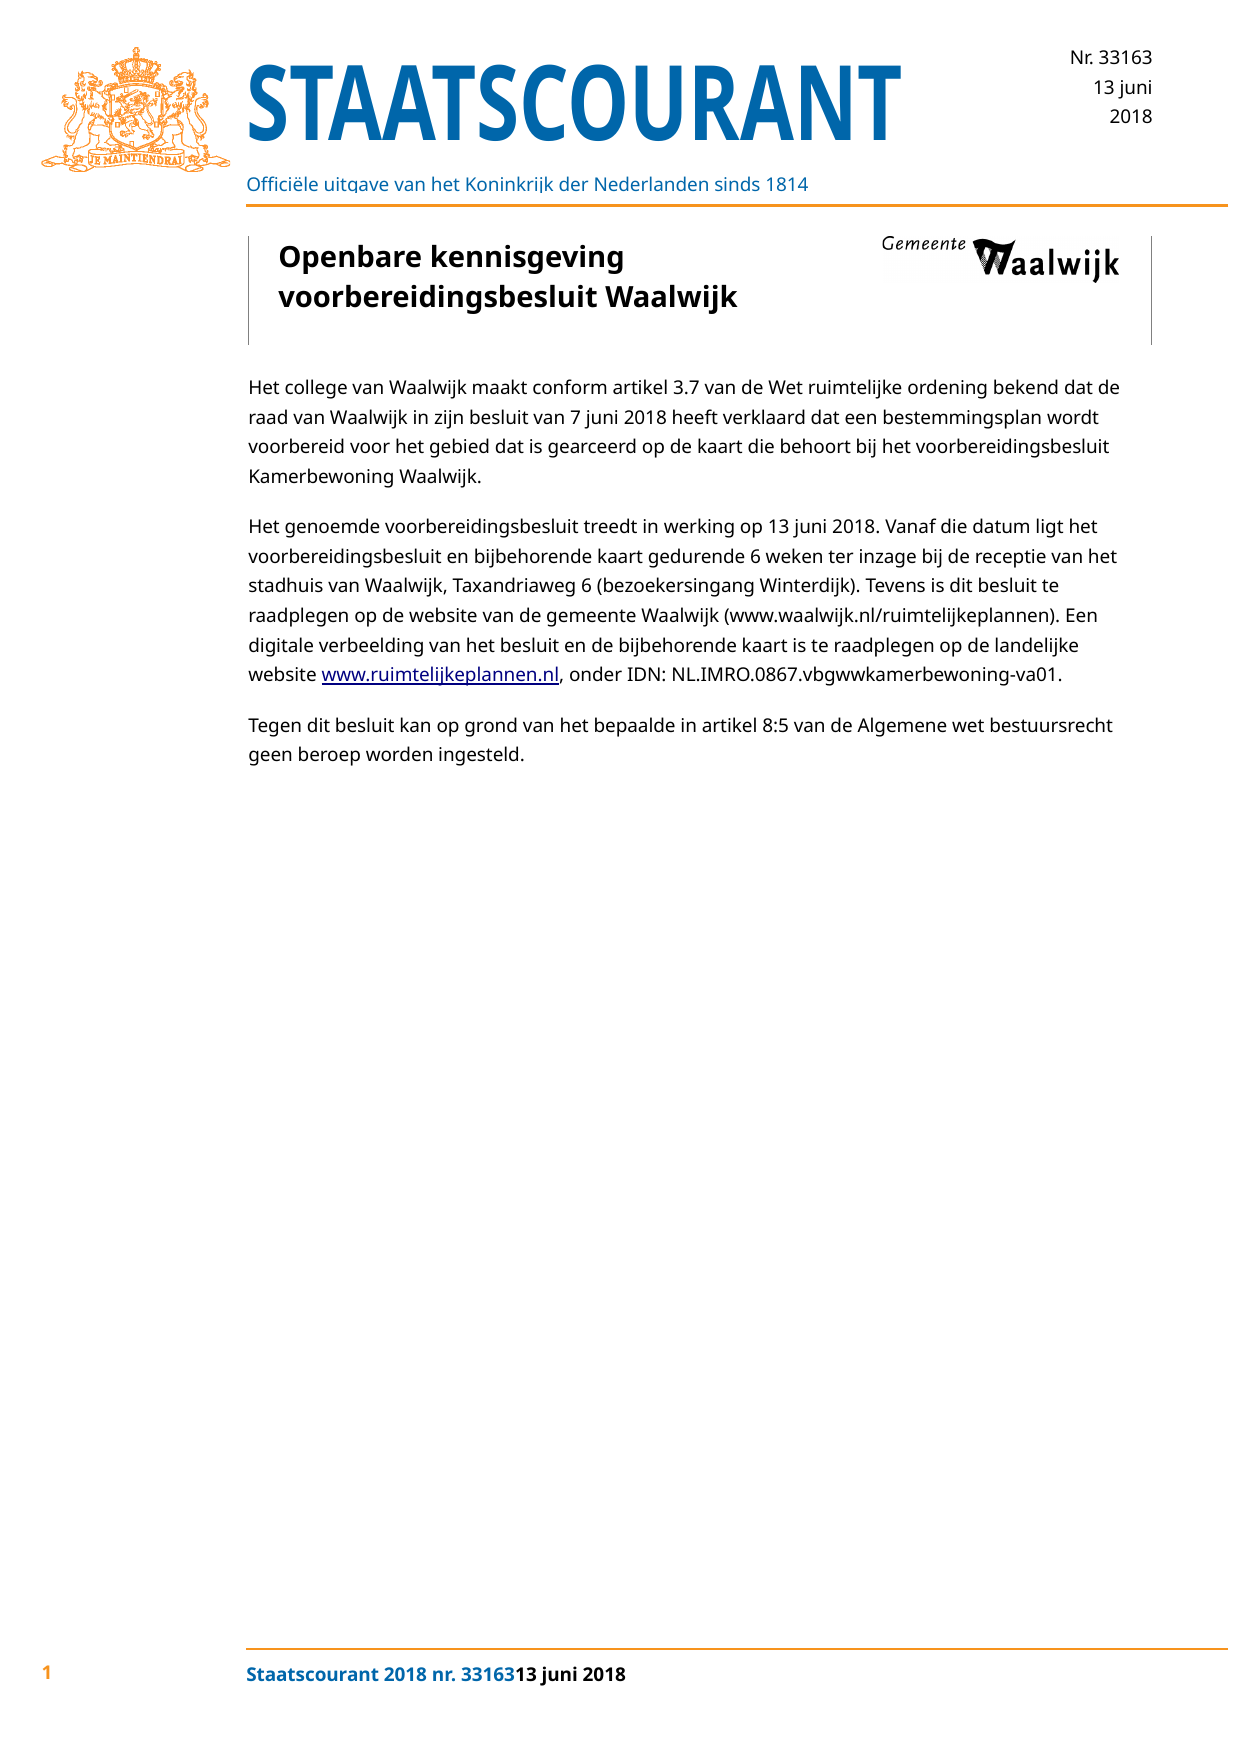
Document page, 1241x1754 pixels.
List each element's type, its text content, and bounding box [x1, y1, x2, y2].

picture [882, 236, 1119, 283]
picture [41, 47, 231, 172]
text Het college van Waalwijk maakt conform artikel 3.7 van de Wet ruimtelijke ordening bekend dat de raad van Waalwijk in zijn besluit van 7 juni 2018 heeft verklaard dat een bestemmingsplan wordt voorbereid voor het gebied dat is gearceerd op de kaart die behoort bij het voorbereidingsbesluit Kamerbewoning Waalwijk. [248, 374, 1152, 489]
text Tegen dit besluit kan op grond van het bepaalde in artikel 8:5 van de Algemene wet bestuursrecht geen beroep worden ingesteld. [248, 712, 1152, 767]
table_header [850, 236, 1151, 345]
text Het genoemde voorbereidingsbesluit treedt in werking op 13 juni 2018. Vanaf die datum ligt het voorbereidingsbesluit en bijbehorende kaart gedurende 6 weken ter inzage bij de receptie van het stadhuis van Waalwijk, Taxandriaweg 6 (bezoekersingang Winterdijk). Tevens is dit besluit te raadplegen op de website van de gemeente Waalwijk (www.waalwijk.nl/ruimtelijkeplannen). Een digitale verbeelding van het besluit en de bijbehorende kaart is te raadplegen op de landelijke website www.ruimtelijkeplannen.nl, onder IDN: NL.IMRO.0867.vbgwwkamerbewoning-va01. [248, 513, 1152, 687]
table_header Openbare kennisgeving voorbereidingsbesluit Waalwijk [249, 236, 850, 345]
